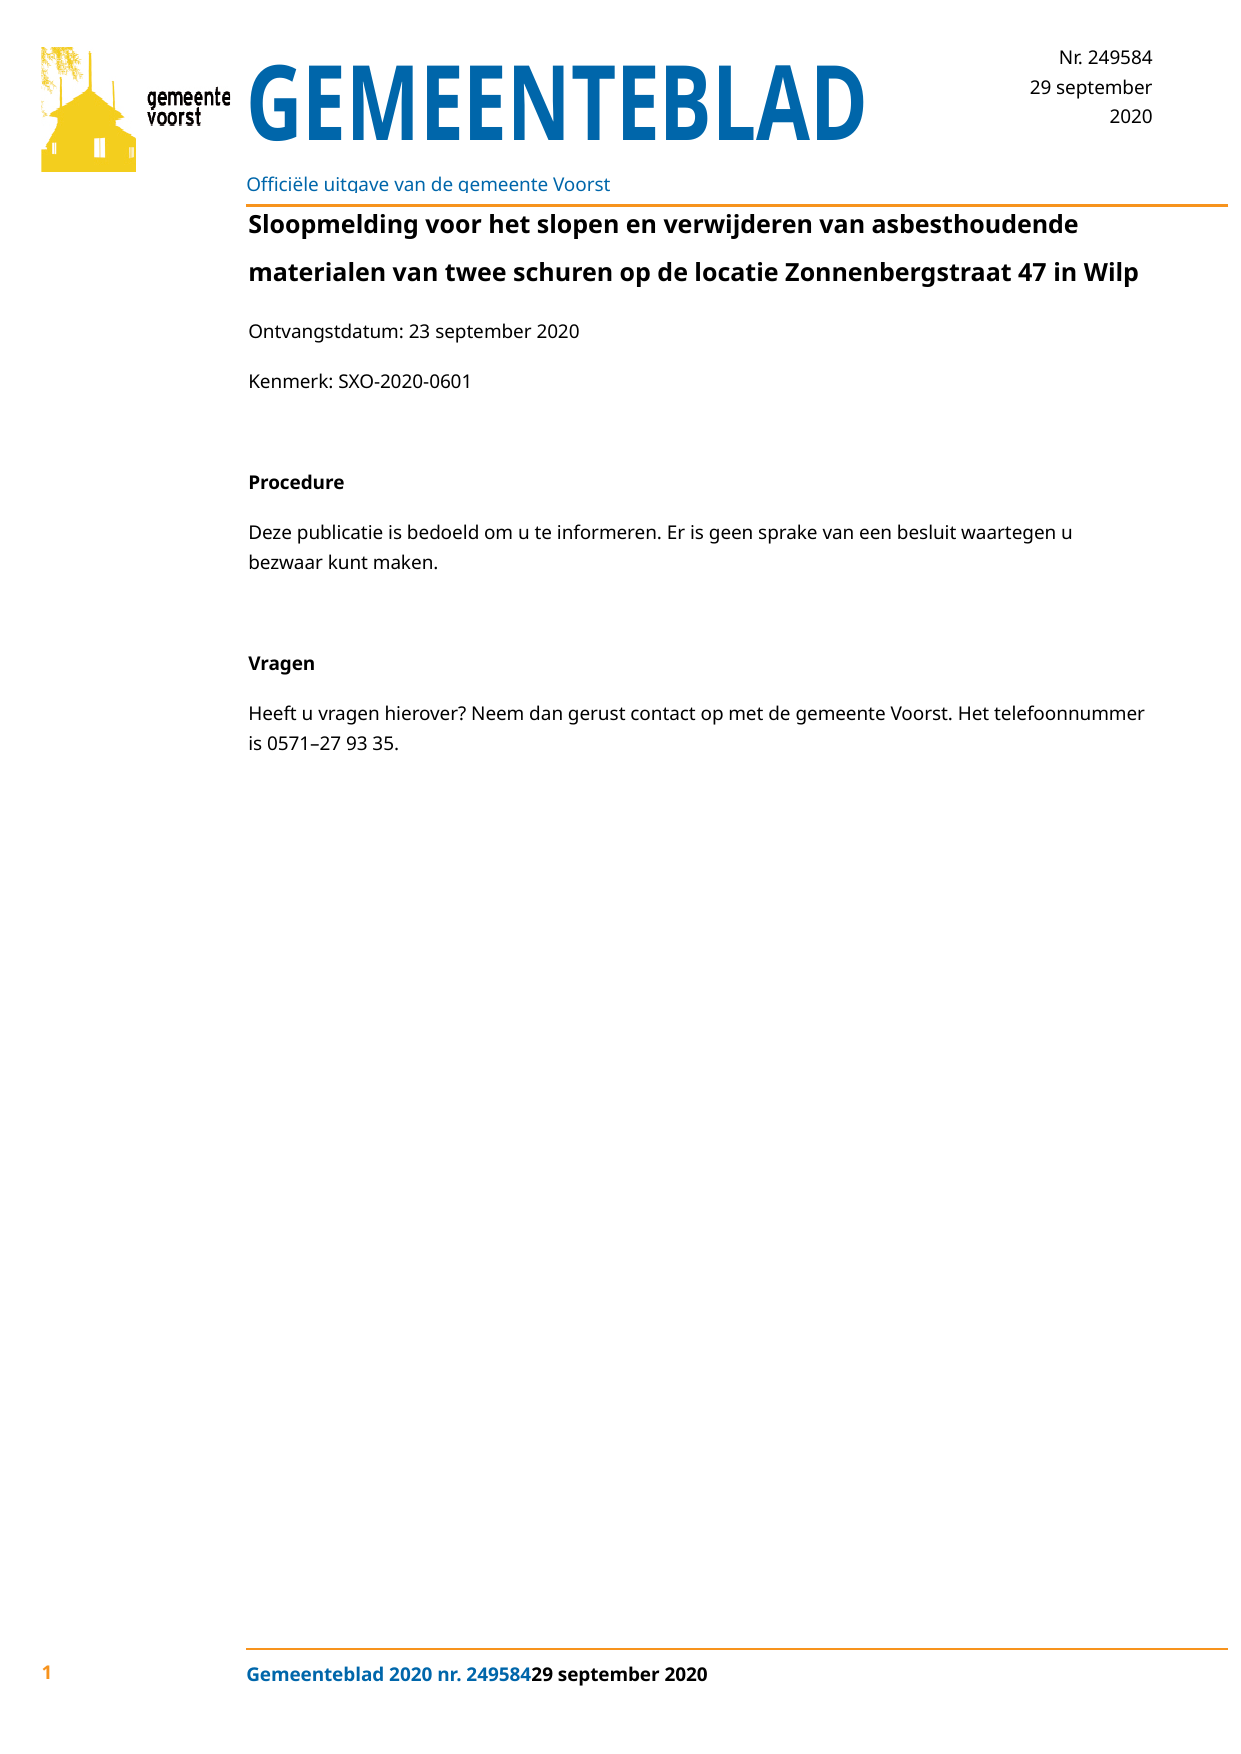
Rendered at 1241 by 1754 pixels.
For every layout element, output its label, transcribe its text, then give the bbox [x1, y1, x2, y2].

picture [41, 47, 231, 172]
text Heeft u vragen hierover? Neem dan gerust contact op met de gemeente Voorst. Het telefoonnummer is 0571–27 93 35. [248, 700, 1152, 756]
text Sloopmelding voor het slopen en verwijderen van asbesthoudende materialen van twee schuren op de locatie Zonnenbergstraat 47 in Wilp [248, 207, 1152, 288]
text Vragen [248, 650, 1152, 676]
text Kenmerk: SXO-2020-0601 [248, 368, 1152, 394]
text Ontvangstdatum: 23 september 2020 [248, 318, 1152, 344]
text Deze publicatie is bedoeld om u te informeren. Er is geen sprake van een besluit waartegen u bezwaar kunt maken. [248, 519, 1152, 575]
text Procedure [248, 469, 1152, 495]
